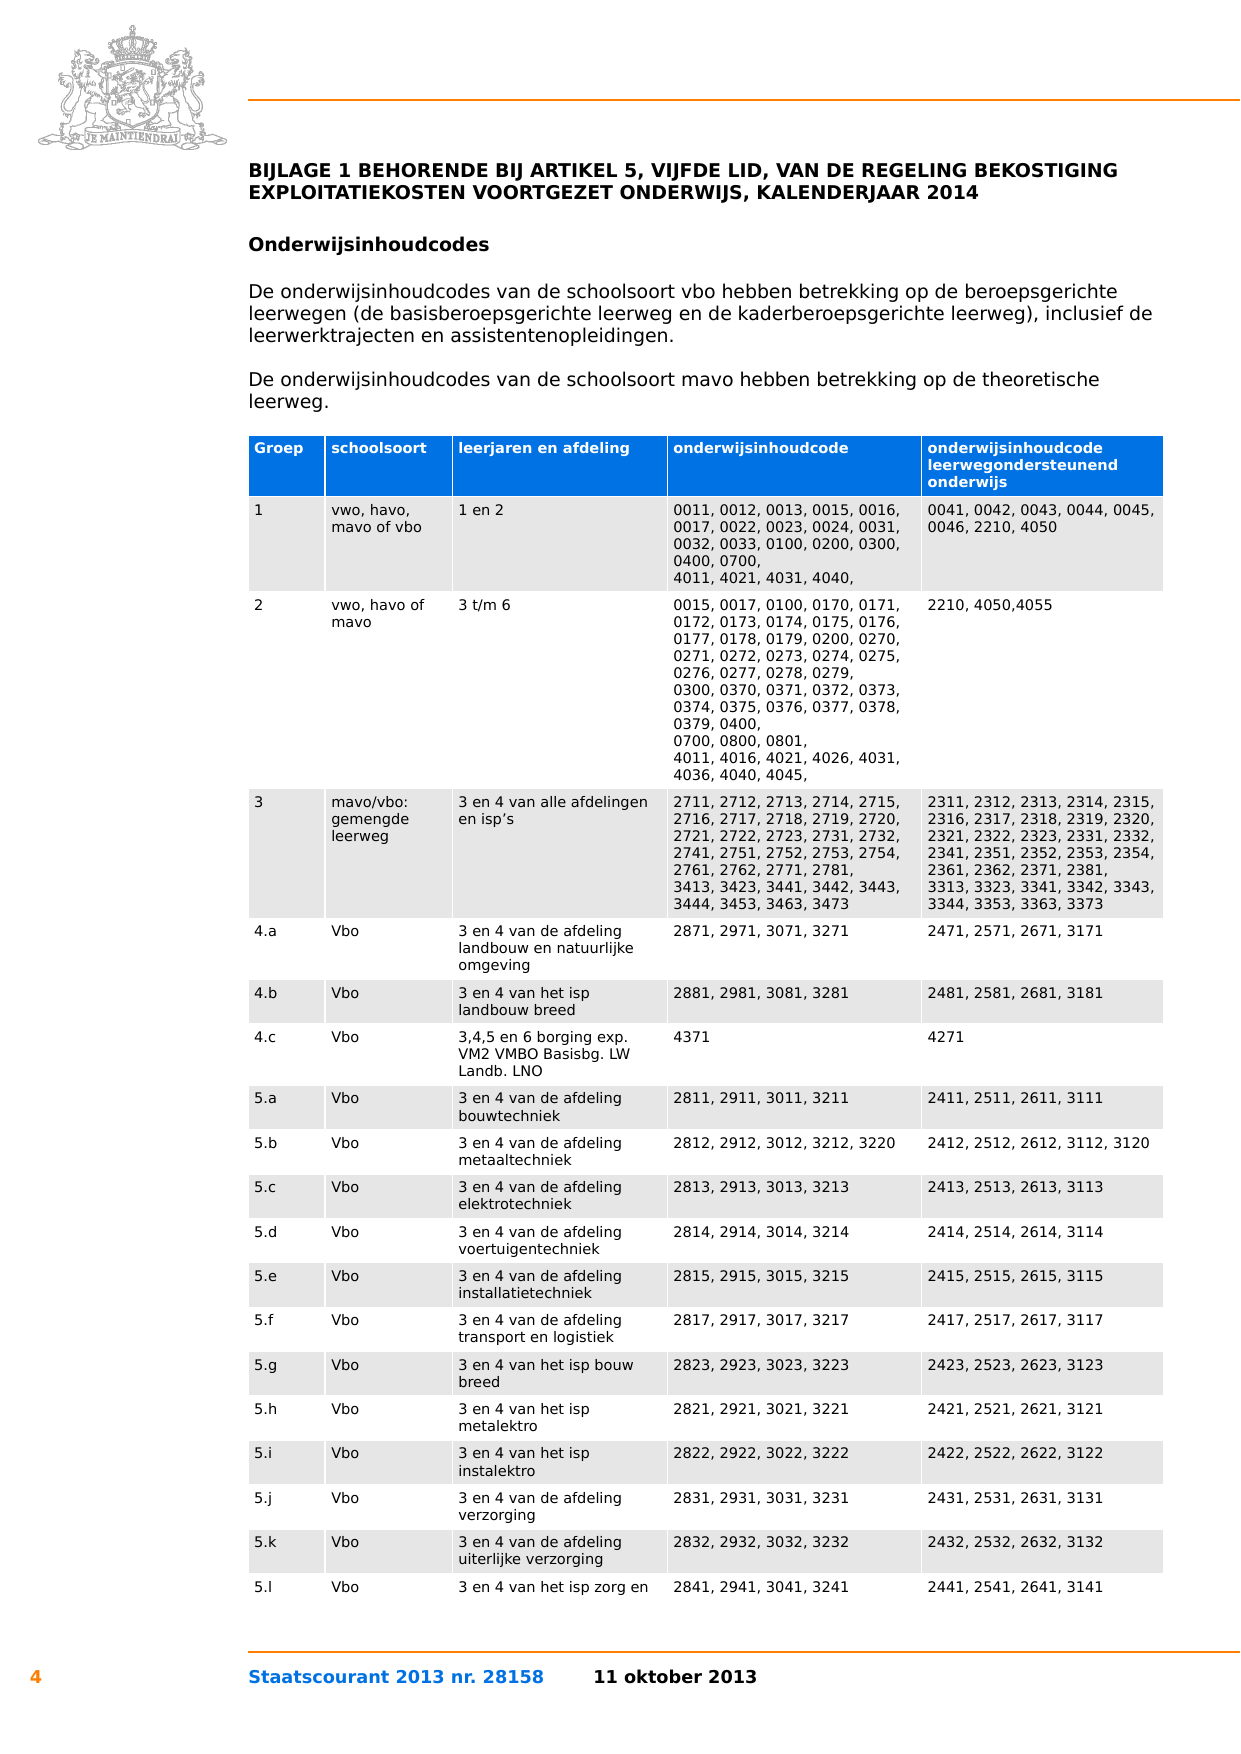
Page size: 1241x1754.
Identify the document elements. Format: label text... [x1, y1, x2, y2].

table_cell 2881, 2981, 3081, 3281 [668, 980, 921, 1023]
table_cell 3 en 4 van het isp metalektro [453, 1396, 667, 1440]
table_cell 2421, 2521, 2621, 3121 [922, 1396, 1163, 1440]
table_cell 5.k [249, 1530, 324, 1573]
table_cell 2210, 4050,4055 [922, 592, 1163, 788]
table_header onderwijsinhoudcode leerwegondersteunend onderwijs [922, 436, 1163, 496]
table_cell 3 en 4 van de afdeling voertuigentechniek [453, 1219, 667, 1262]
table_cell 3 t/m 6 [453, 592, 667, 788]
table_cell 0011, 0012, 0013, 0015, 0016, 0017, 0022, 0023, 0024, 0031, 0032, 0033, 0100, 0200, 0300, 0400, 0700, 4011, 4021, 4031, 4040, [668, 497, 921, 591]
table_header leerjaren en afdeling [453, 436, 667, 496]
table_cell Vbo [326, 1130, 452, 1173]
table_cell 2422, 2522, 2622, 3122 [922, 1441, 1163, 1484]
table_cell 3 en 4 van de afdeling landbouw en natuurlijke omgeving [453, 919, 667, 979]
table_cell 5.e [249, 1263, 324, 1307]
table_cell 2841, 2941, 3041, 3241 [668, 1574, 921, 1600]
table_cell 5.d [249, 1219, 324, 1262]
table_cell 4.a [249, 919, 324, 979]
table_cell Vbo [326, 1175, 452, 1218]
table_cell 3 en 4 van het isp instalektro [453, 1441, 667, 1484]
table_cell Vbo [326, 1574, 452, 1600]
table_cell 2823, 2923, 3023, 3223 [668, 1352, 921, 1395]
table_cell 5.j [249, 1485, 324, 1528]
subtitle Onderwijsinhoudcodes [248, 234, 1163, 256]
table_cell 5.h [249, 1396, 324, 1440]
table_cell 2817, 2917, 3017, 3217 [668, 1308, 921, 1351]
table_header onderwijsinhoudcode [668, 436, 921, 496]
table_cell 2411, 2511, 2611, 3111 [922, 1086, 1163, 1129]
table_cell 2441, 2541, 2641, 3141 [922, 1574, 1163, 1600]
table_cell 4.b [249, 980, 324, 1023]
table_cell 5.f [249, 1308, 324, 1351]
table_cell Vbo [326, 1530, 452, 1573]
table_cell 5.c [249, 1175, 324, 1218]
table_cell 2811, 2911, 3011, 3211 [668, 1086, 921, 1129]
table_cell 2413, 2513, 2613, 3113 [922, 1175, 1163, 1218]
table_cell Vbo [326, 1219, 452, 1262]
table_cell 2711, 2712, 2713, 2714, 2715, 2716, 2717, 2718, 2719, 2720, 2721, 2722, 2723, 2731, 2732, 2741, 2751, 2752, 2753, 2754, 2761, 2762, 2771, 2781, 3413, 3423, 3441, 3442, 3443, 3444, 3453, 3463, 3473 [668, 789, 921, 918]
table_cell Vbo [326, 1352, 452, 1395]
table_cell 2832, 2932, 3032, 3232 [668, 1530, 921, 1573]
table_cell 2831, 2931, 3031, 3231 [668, 1485, 921, 1528]
table_cell 2311, 2312, 2313, 2314, 2315, 2316, 2317, 2318, 2319, 2320, 2321, 2322, 2323, 2331, 2332, 2341, 2351, 2352, 2353, 2354, 2361, 2362, 2371, 2381, 3313, 3323, 3341, 3342, 3343, 3344, 3353, 3363, 3373 [922, 789, 1163, 918]
table_cell 2423, 2523, 2623, 3123 [922, 1352, 1163, 1395]
picture [38, 25, 227, 150]
table_cell 5.a [249, 1086, 324, 1129]
table_cell Vbo [326, 1024, 452, 1085]
table_cell 5.g [249, 1352, 324, 1395]
table_cell vwo, havo, mavo of vbo [326, 497, 452, 591]
table_cell 2815, 2915, 3015, 3215 [668, 1263, 921, 1307]
table_cell 2813, 2913, 3013, 3213 [668, 1175, 921, 1218]
table_cell Vbo [326, 919, 452, 979]
table_cell 2812, 2912, 3012, 3212, 3220 [668, 1130, 921, 1173]
table_cell Vbo [326, 980, 452, 1023]
table_cell 5.i [249, 1441, 324, 1484]
table_cell 2481, 2581, 2681, 3181 [922, 980, 1163, 1023]
table_cell 3 en 4 van het isp bouw breed [453, 1352, 667, 1395]
table_cell 4271 [922, 1024, 1163, 1085]
table_cell 3 en 4 van de afdeling elektrotechniek [453, 1175, 667, 1218]
table_cell 2414, 2514, 2614, 3114 [922, 1219, 1163, 1262]
table_cell Vbo [326, 1485, 452, 1528]
table_cell 2471, 2571, 2671, 3171 [922, 919, 1163, 979]
table_cell 4.c [249, 1024, 324, 1085]
table_cell 1 en 2 [453, 497, 667, 591]
table_cell 3,4,5 en 6 borging exp. VM2 VMBO Basisbg. LW Landb. LNO [453, 1024, 667, 1085]
text De onderwijsinhoudcodes van de schoolsoort vbo hebben betrekking op de beroepsgerichte leerwegen (de basisberoepsgerichte leerweg en de kaderberoepsgerichte leerweg), inclusief de leerwerktrajecten en assistentenopleidingen. [248, 281, 1163, 347]
table_cell 5.b [249, 1130, 324, 1173]
table_cell 4371 [668, 1024, 921, 1085]
table_cell Vbo [326, 1263, 452, 1307]
table_cell 2412, 2512, 2612, 3112, 3120 [922, 1130, 1163, 1173]
table_cell 3 en 4 van het isp zorg en [453, 1574, 667, 1600]
table_cell mavo/vbo: gemengde leerweg [326, 789, 452, 918]
table_cell 0041, 0042, 0043, 0044, 0045, 0046, 2210, 4050 [922, 497, 1163, 591]
table_cell Vbo [326, 1086, 452, 1129]
subtitle BIJLAGE 1 BEHORENDE BIJ ARTIKEL 5, VIJFDE LID, VAN DE REGELING BEKOSTIGING EXPLOITATIEKOSTEN VOORTGEZET ONDERWIJS, KALENDERJAAR 2014 [248, 160, 1163, 204]
table_cell 3 en 4 van de afdeling installatietechniek [453, 1263, 667, 1307]
table_cell 2 [249, 592, 324, 788]
table_cell Vbo [326, 1396, 452, 1440]
table_cell 2821, 2921, 3021, 3221 [668, 1396, 921, 1440]
table_cell 2417, 2517, 2617, 3117 [922, 1308, 1163, 1351]
table_cell 2431, 2531, 2631, 3131 [922, 1485, 1163, 1528]
table_cell Vbo [326, 1441, 452, 1484]
table_cell 3 en 4 van de afdeling transport en logistiek [453, 1308, 667, 1351]
table_cell 3 en 4 van het isp landbouw breed [453, 980, 667, 1023]
table_cell vwo, havo of mavo [326, 592, 452, 788]
table_cell 2871, 2971, 3071, 3271 [668, 919, 921, 979]
table_cell 2814, 2914, 3014, 3214 [668, 1219, 921, 1262]
table_cell 3 en 4 van de afdeling uiterlijke verzorging [453, 1530, 667, 1573]
text De onderwijsinhoudcodes van de schoolsoort mavo hebben betrekking op de theoretische leerweg. [248, 369, 1163, 413]
table_cell 0015, 0017, 0100, 0170, 0171, 0172, 0173, 0174, 0175, 0176, 0177, 0178, 0179, 0200, 0270, 0271, 0272, 0273, 0274, 0275, 0276, 0277, 0278, 0279, 0300, 0370, 0371, 0372, 0373, 0374, 0375, 0376, 0377, 0378, 0379, 0400, 0700, 0800, 0801, 4011, 4016, 4021, 4026, 4031, 4036, 4040, 4045, [668, 592, 921, 788]
table_cell 3 en 4 van de afdeling verzorging [453, 1485, 667, 1528]
table_cell 3 en 4 van de afdeling metaaltechniek [453, 1130, 667, 1173]
table_cell 2822, 2922, 3022, 3222 [668, 1441, 921, 1484]
table_cell 2415, 2515, 2615, 3115 [922, 1263, 1163, 1307]
table_cell 3 en 4 van alle afdelingen en isp’s [453, 789, 667, 918]
table_cell 3 en 4 van de afdeling bouwtechniek [453, 1086, 667, 1129]
table_header Groep [249, 436, 324, 496]
table_cell 2432, 2532, 2632, 3132 [922, 1530, 1163, 1573]
table_cell 3 [249, 789, 324, 918]
table_header schoolsoort [326, 436, 452, 496]
table_cell 5.l [249, 1574, 324, 1600]
table_cell 1 [249, 497, 324, 591]
table_cell Vbo [326, 1308, 452, 1351]
